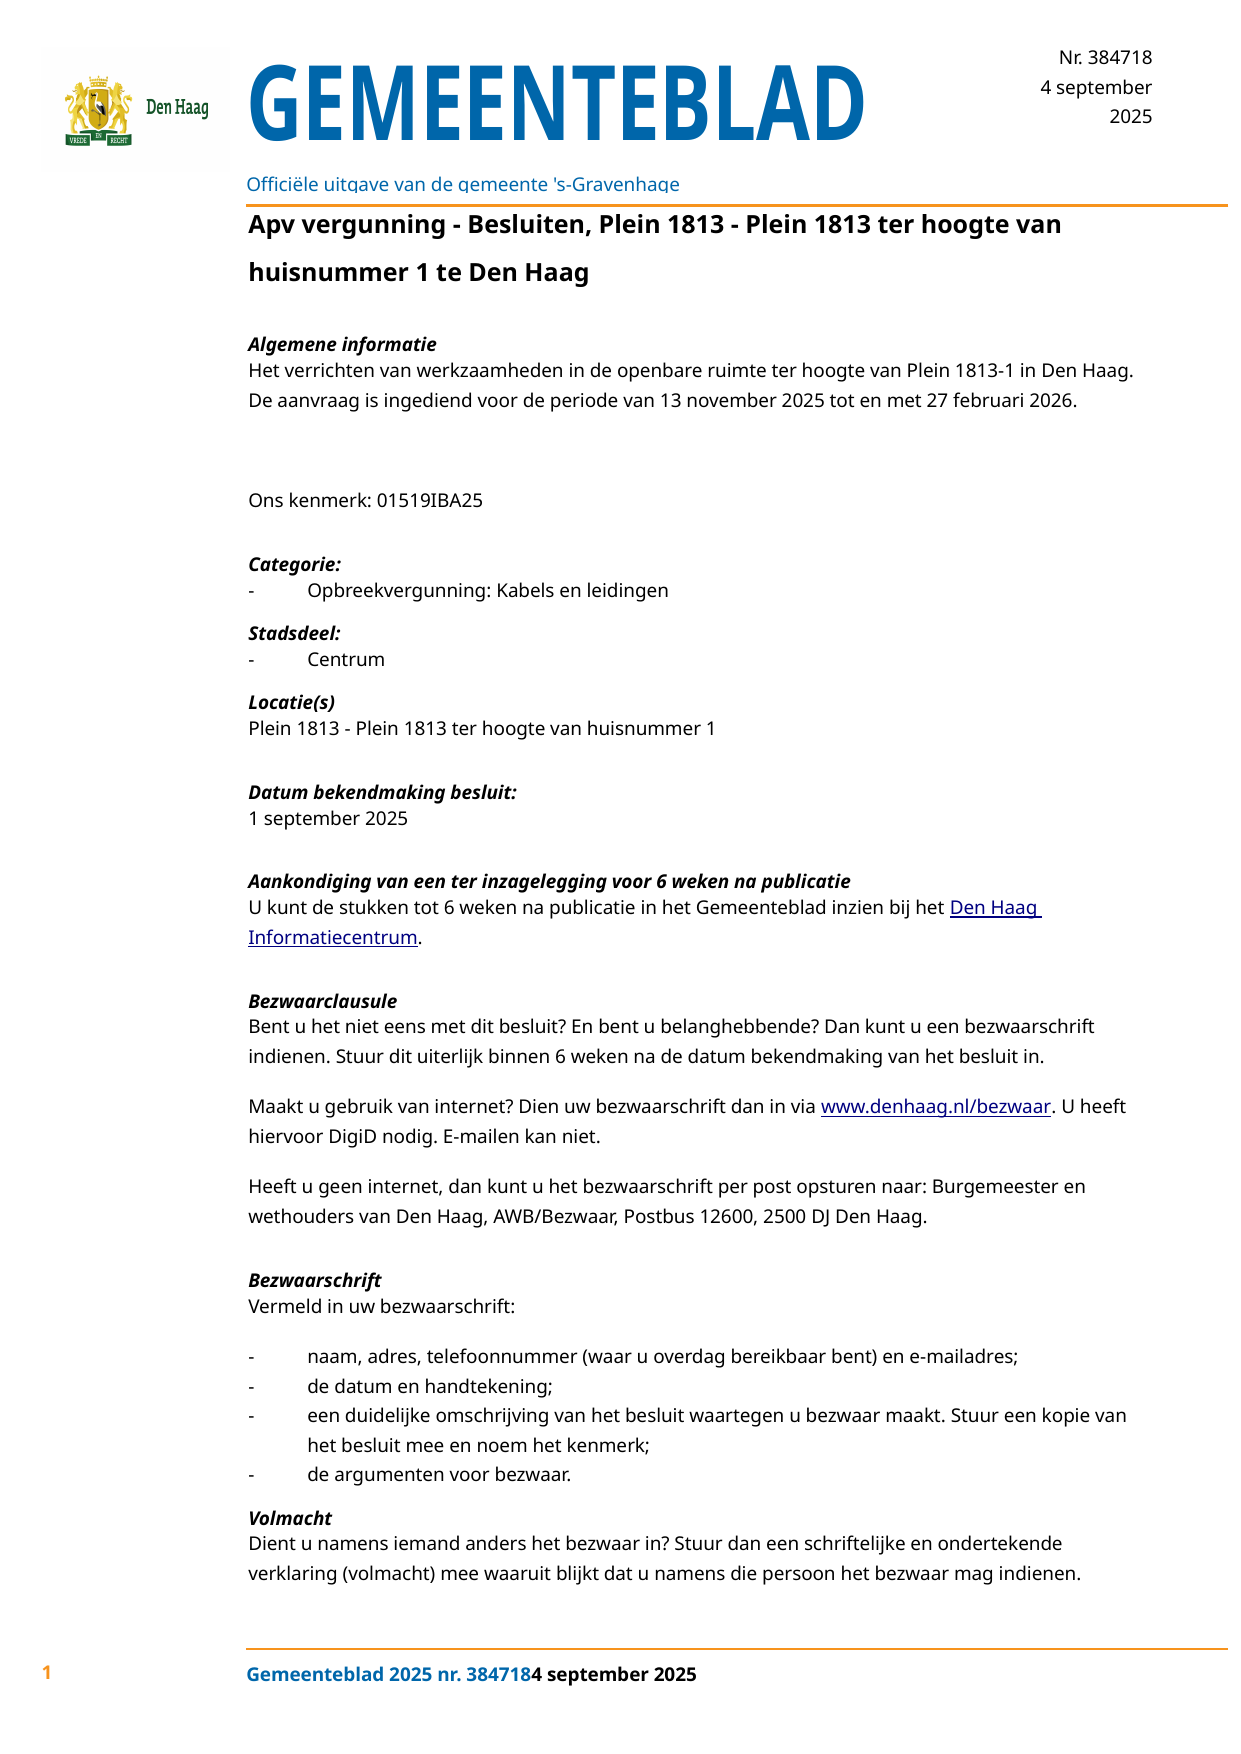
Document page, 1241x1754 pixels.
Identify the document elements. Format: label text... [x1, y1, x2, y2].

text Datum bekendmaking besluit: [248, 779, 1152, 805]
text Apv vergunning - Besluiten, Plein 1813 - Plein 1813 ter hoogte van huisnummer 1 te Den Haag [248, 207, 1152, 288]
text Heeft u geen internet, dan kunt u het bezwaarschrift per post opsturen naar: Burgemeester en wethouders van Den Haag, AWB/Bezwaar, Postbus 12600, 2500 DJ Den Haag. [248, 1174, 1152, 1229]
text U kunt de stukken tot 6 weken na publicatie in het Gemeenteblad inzien bij het Den Haag Informatiecentrum. [248, 894, 1152, 950]
text Plein 1813 - Plein 1813 ter hoogte van huisnummer 1 [248, 715, 1152, 741]
text Maakt u gebruik van internet? Dien uw bezwaarschrift dan in via www.denhaag.nl/bezwaar. U heeft hiervoor DigiD nodig. E-mailen kan niet. [248, 1094, 1152, 1149]
text Volmacht [248, 1505, 1152, 1531]
list een duidelijke omschrijving van het besluit waartegen u bezwaar maakt. Stuur een kopie van het besluit mee en noem het kenmerk; [248, 1402, 1152, 1458]
text Locatie(s) [248, 689, 1152, 715]
list de datum en handtekening; [248, 1373, 1152, 1399]
text Het verrichten van werkzaamheden in de openbare ruimte ter hoogte van Plein 1813-1 in Den Haag. De aanvraag is ingediend voor de periode van 13 november 2025 tot en met 27 februari 2026. [248, 357, 1152, 412]
text Ons kenmerk: 01519IBA25 [248, 488, 1152, 513]
picture [41, 47, 231, 172]
text Bezwaarclausule [248, 988, 1152, 1014]
list Opbreekvergunning: Kabels en leidingen [248, 577, 1152, 603]
list de argumenten voor bezwaar. [248, 1462, 1152, 1487]
text 1 september 2025 [248, 805, 1152, 830]
text Dient u namens iemand anders het bezwaar in? Stuur dan een schriftelijke en ondertekende verklaring (volmacht) mee waaruit blijkt dat u namens die persoon het bezwaar mag indienen. [248, 1531, 1152, 1586]
text Vermeld in uw bezwaarschrift: [248, 1293, 1152, 1319]
list naam, adres, telefoonnummer (waar u overdag bereikbaar bent) en e-mailadres; [248, 1343, 1152, 1369]
text Bent u het niet eens met dit besluit? En bent u belanghebbende? Dan kunt u een bezwaarschrift indienen. Stuur dit uiterlijk binnen 6 weken na de datum bekendmaking van het besluit in. [248, 1014, 1152, 1069]
text Stadsdeel: [248, 620, 1152, 646]
text Bezwaarschrift [248, 1267, 1152, 1293]
text Categorie: [248, 552, 1152, 577]
list Centrum [248, 646, 1152, 672]
text Algemene informatie [248, 331, 1152, 357]
text Aankondiging van een ter inzagelegging voor 6 weken na publicatie [248, 869, 1152, 894]
